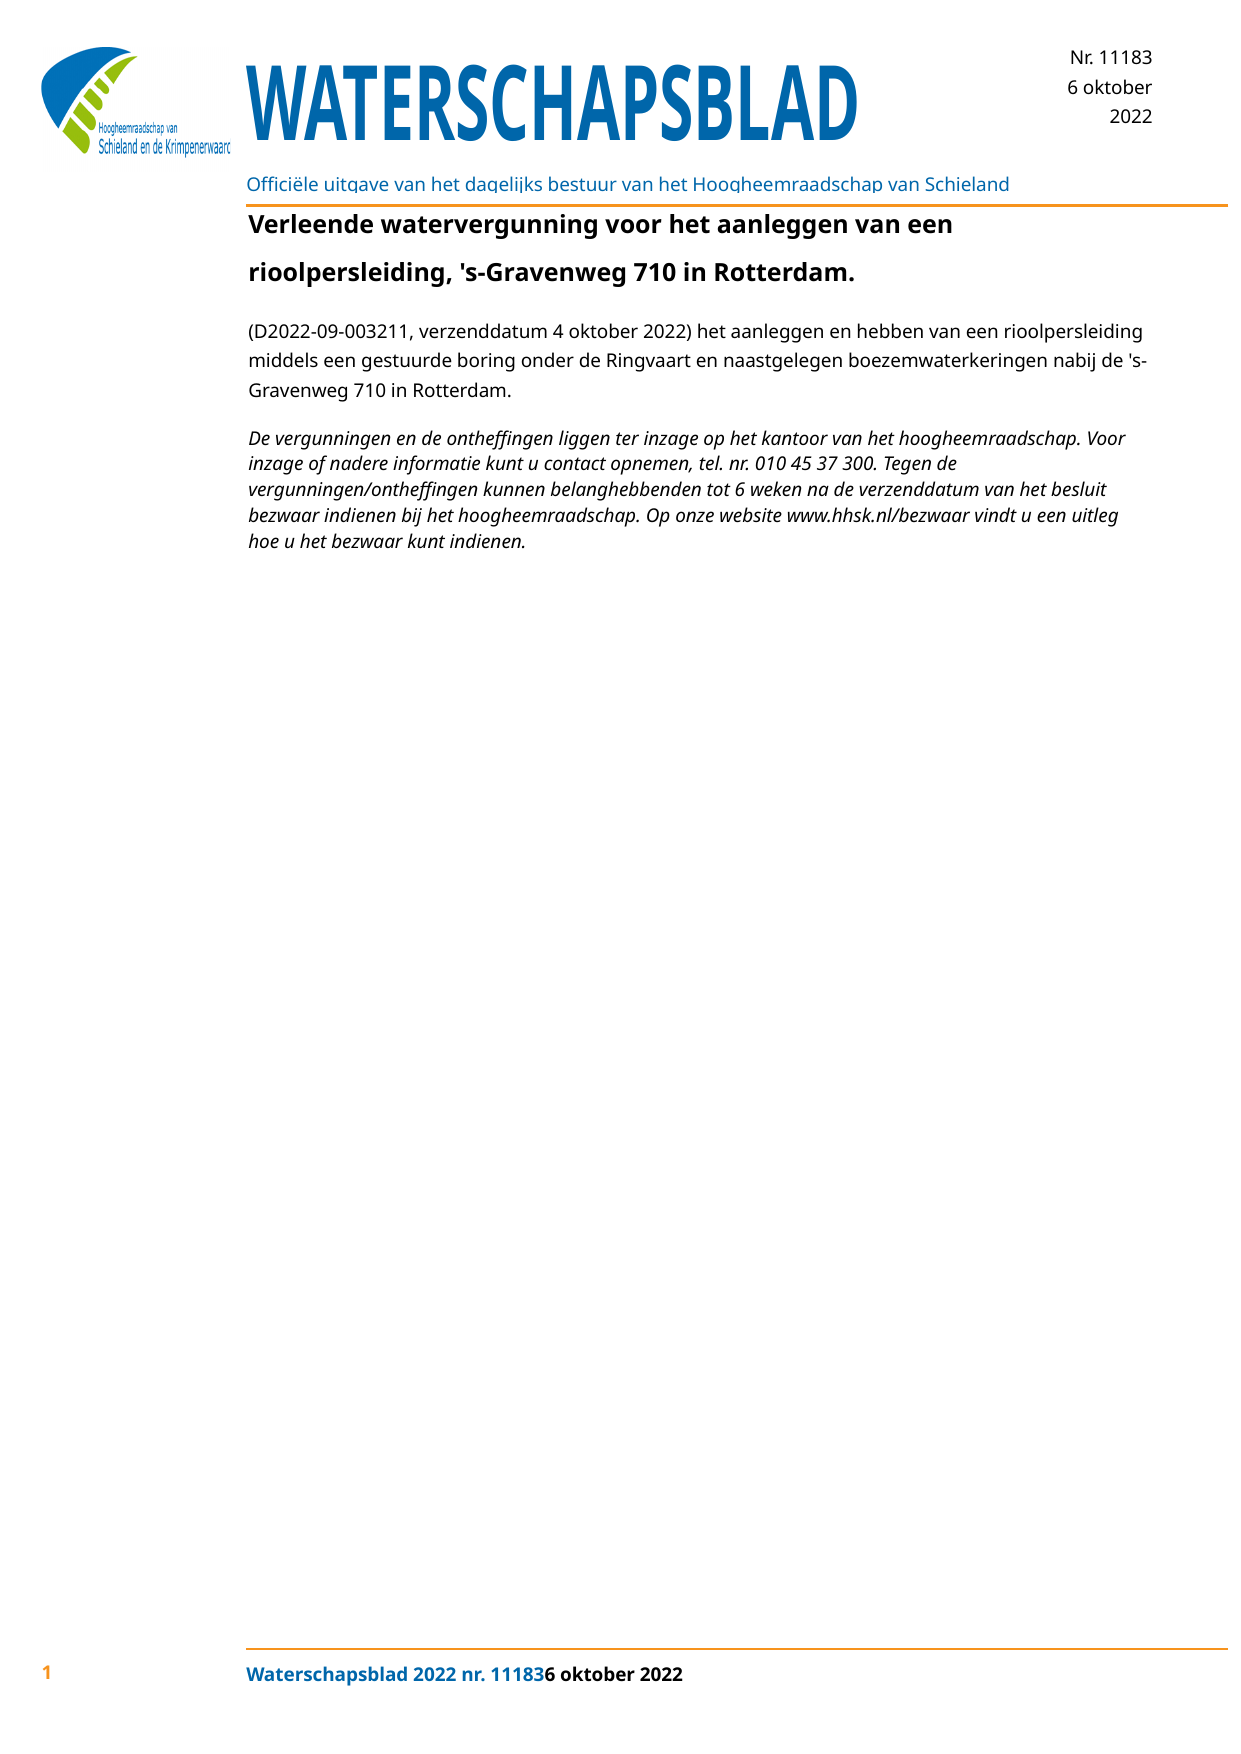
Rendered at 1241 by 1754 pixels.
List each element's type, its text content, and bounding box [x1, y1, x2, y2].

text De vergunningen en de ontheffingen liggen ter inzage op het kantoor van het hoogheemraadschap. Voor inzage of nadere informatie kunt u contact opnemen, tel. nr. 010 45 37 300. Tegen de vergunningen/ontheffingen kunnen belanghebbenden tot 6 weken na de verzenddatum van het besluit bezwaar indienen bij het hoogheemraadschap. Op onze website www.hhsk.nl/bezwaar vindt u een uitleg hoe u het bezwaar kunt indienen. [248, 425, 1152, 553]
text (D2022-09-003211, verzenddatum 4 oktober 2022) het aanleggen en hebben van een rioolpersleiding middels een gestuurde boring onder de Ringvaart en naastgelegen boezemwaterkeringen nabij de 's-Gravenweg 710 in Rotterdam. [248, 318, 1152, 403]
text Verleende watervergunning voor het aanleggen van een rioolpersleiding, 's-Gravenweg 710 in Rotterdam. [248, 207, 1152, 288]
picture [41, 47, 231, 172]
